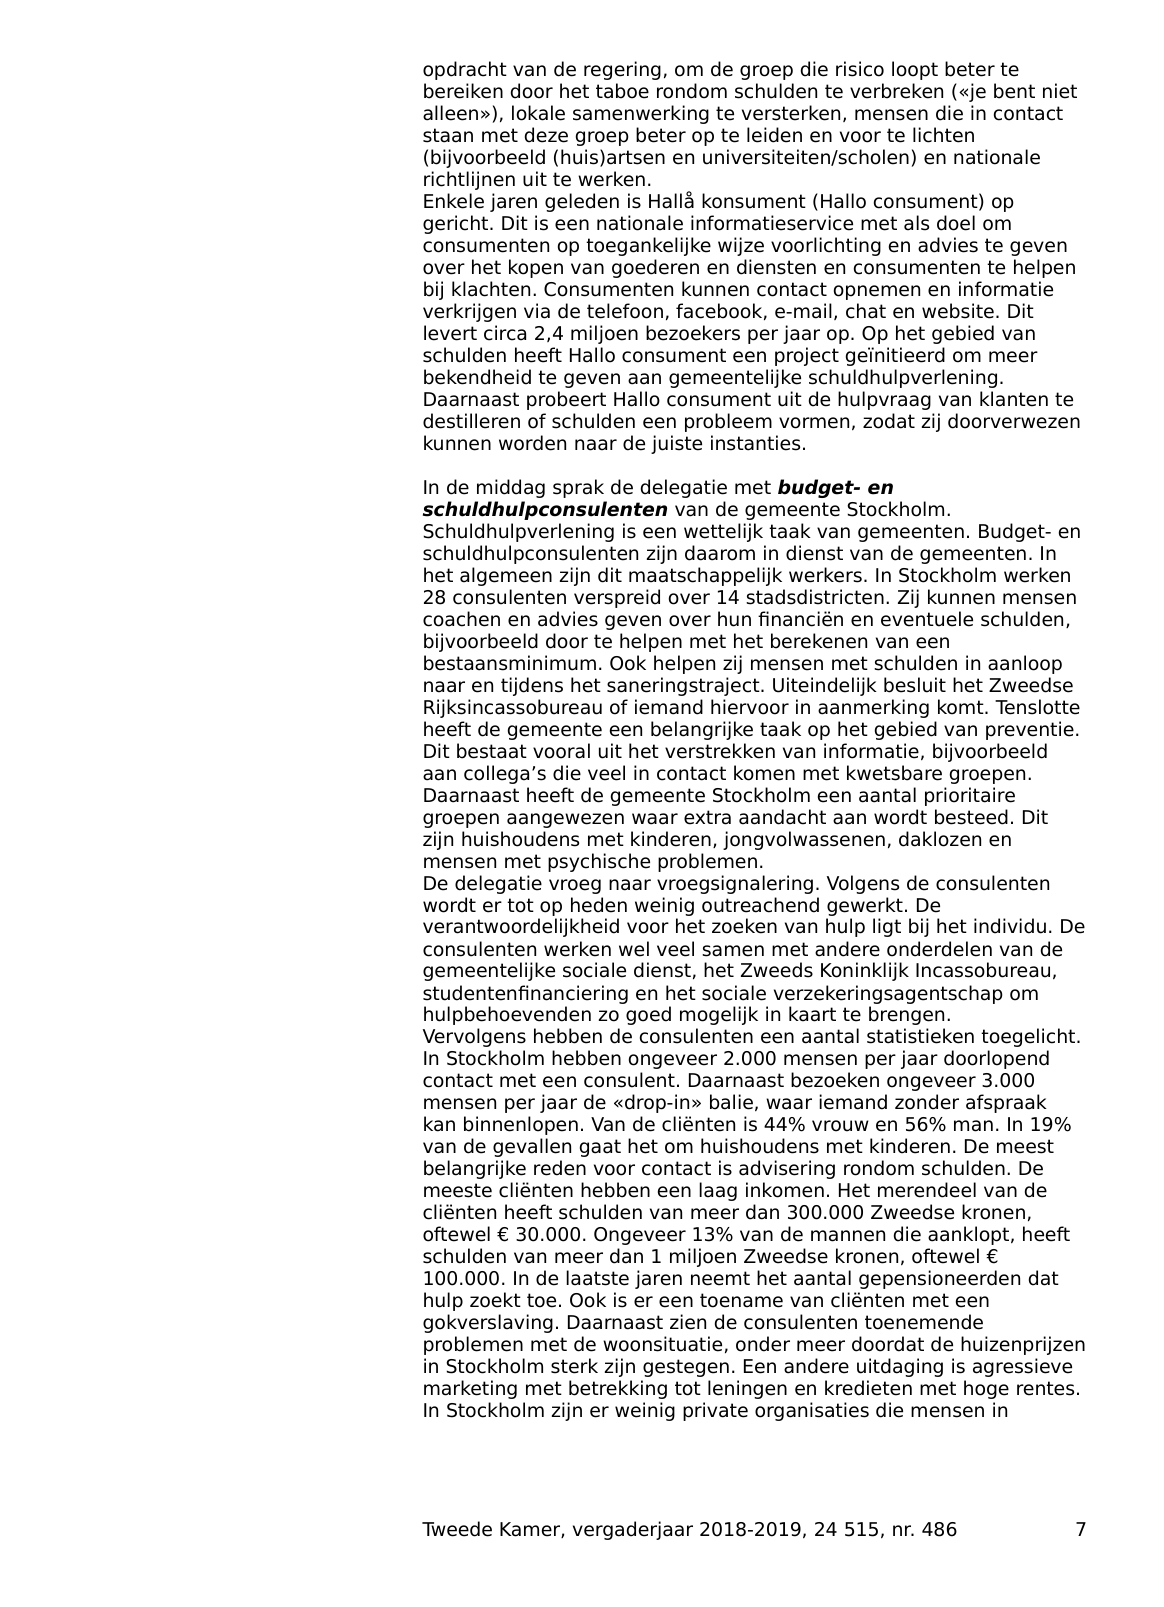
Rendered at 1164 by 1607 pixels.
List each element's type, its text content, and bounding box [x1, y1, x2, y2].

text Vervolgens hebben de consulenten een aantal statistieken toegelicht. In Stockholm hebben ongeveer 2.000 mensen per jaar doorlopend contact met een consulent. Daarnaast bezoeken ongeveer 3.000 mensen per jaar de «drop-in» balie, waar iemand zonder afspraak kan binnenlopen. Van de cliënten is 44% vrouw en 56% man. In 19% van de gevallen gaat het om huishoudens met kinderen. De meest belangrijke reden voor contact is advisering rondom schulden. De meeste cliënten hebben een laag inkomen. Het merendeel van de cliënten heeft schulden van meer dan 300.000 Zweedse kronen, oftewel € 30.000. Ongeveer 13% van de mannen die aanklopt, heeft schulden van meer dan 1 miljoen Zweedse kronen, oftewel € 100.000. In de laatste jaren neemt het aantal gepensioneerden dat hulp zoekt toe. Ook is er een toename van cliënten met een gokverslaving. Daarnaast zien de consulenten toenemende problemen met de woonsituatie, onder meer doordat de huizenprijzen in Stockholm sterk zijn gestegen. Een andere uitdaging is agressieve marketing met betrekking tot leningen en kredieten met hoge rentes. In Stockholm zijn er weinig private organisaties die mensen in [422, 1026, 1087, 1422]
text In de middag sprak de delegatie met budget- en schuldhulpconsulenten van de gemeente Stockholm. Schuldhulpverlening is een wettelijk taak van gemeenten. Budget- en schuldhulpconsulenten zijn daarom in dienst van de gemeenten. In het algemeen zijn dit maatschappelijk werkers. In Stockholm werken 28 consulenten verspreid over 14 stadsdistricten. Zij kunnen mensen coachen en advies geven over hun financiën en eventuele schulden, bijvoorbeeld door te helpen met het berekenen van een bestaansminimum. Ook helpen zij mensen met schulden in aanloop naar en tijdens het saneringstraject. Uiteindelijk besluit het Zweedse Rijksincassobureau of iemand hiervoor in aanmerking komt. Tenslotte heeft de gemeente een belangrijke taak op het gebied van preventie. Dit bestaat vooral uit het verstrekken van informatie, bijvoorbeeld aan collega’s die veel in contact komen met kwetsbare groepen. Daarnaast heeft de gemeente Stockholm een aantal prioritaire groepen aangewezen waar extra aandacht aan wordt besteed. Dit zijn huishoudens met kinderen, jongvolwassenen, daklozen en mensen met psychische problemen. [422, 477, 1087, 872]
text opdracht van de regering, om de groep die risico loopt beter te bereiken door het taboe rondom schulden te verbreken («je bent niet alleen»), lokale samenwerking te versterken, mensen die in contact staan met deze groep beter op te leiden en voor te lichten (bijvoorbeeld (huis)artsen en universiteiten/scholen) en nationale richtlijnen uit te werken. [422, 59, 1087, 191]
text De delegatie vroeg naar vroegsignalering. Volgens de consulenten wordt er tot op heden weinig outreachend gewerkt. De verantwoordelijkheid voor het zoeken van hulp ligt bij het individu. De consulenten werken wel veel samen met andere onderdelen van de gemeentelijke sociale dienst, het Zweeds Koninklijk Incassobureau, studentenfinanciering en het sociale verzekeringsagentschap om hulpbehoevenden zo goed mogelijk in kaart te brengen. [422, 872, 1087, 1026]
text Enkele jaren geleden is Hallå konsument (Hallo consument) op gericht. Dit is een nationale informatieservice met als doel om consumenten op toegankelijke wijze voorlichting en advies te geven over het kopen van goederen en diensten en consumenten te helpen bij klachten. Consumenten kunnen contact opnemen en informatie verkrijgen via de telefoon, facebook, e-mail, chat en website. Dit levert circa 2,4 miljoen bezoekers per jaar op. Op het gebied van schulden heeft Hallo consument een project geïnitieerd om meer bekendheid te geven aan gemeentelijke schuldhulpverlening. Daarnaast probeert Hallo consument uit de hulpvraag van klanten te destilleren of schulden een probleem vormen, zodat zij doorverwezen kunnen worden naar de juiste instanties. [422, 191, 1087, 455]
